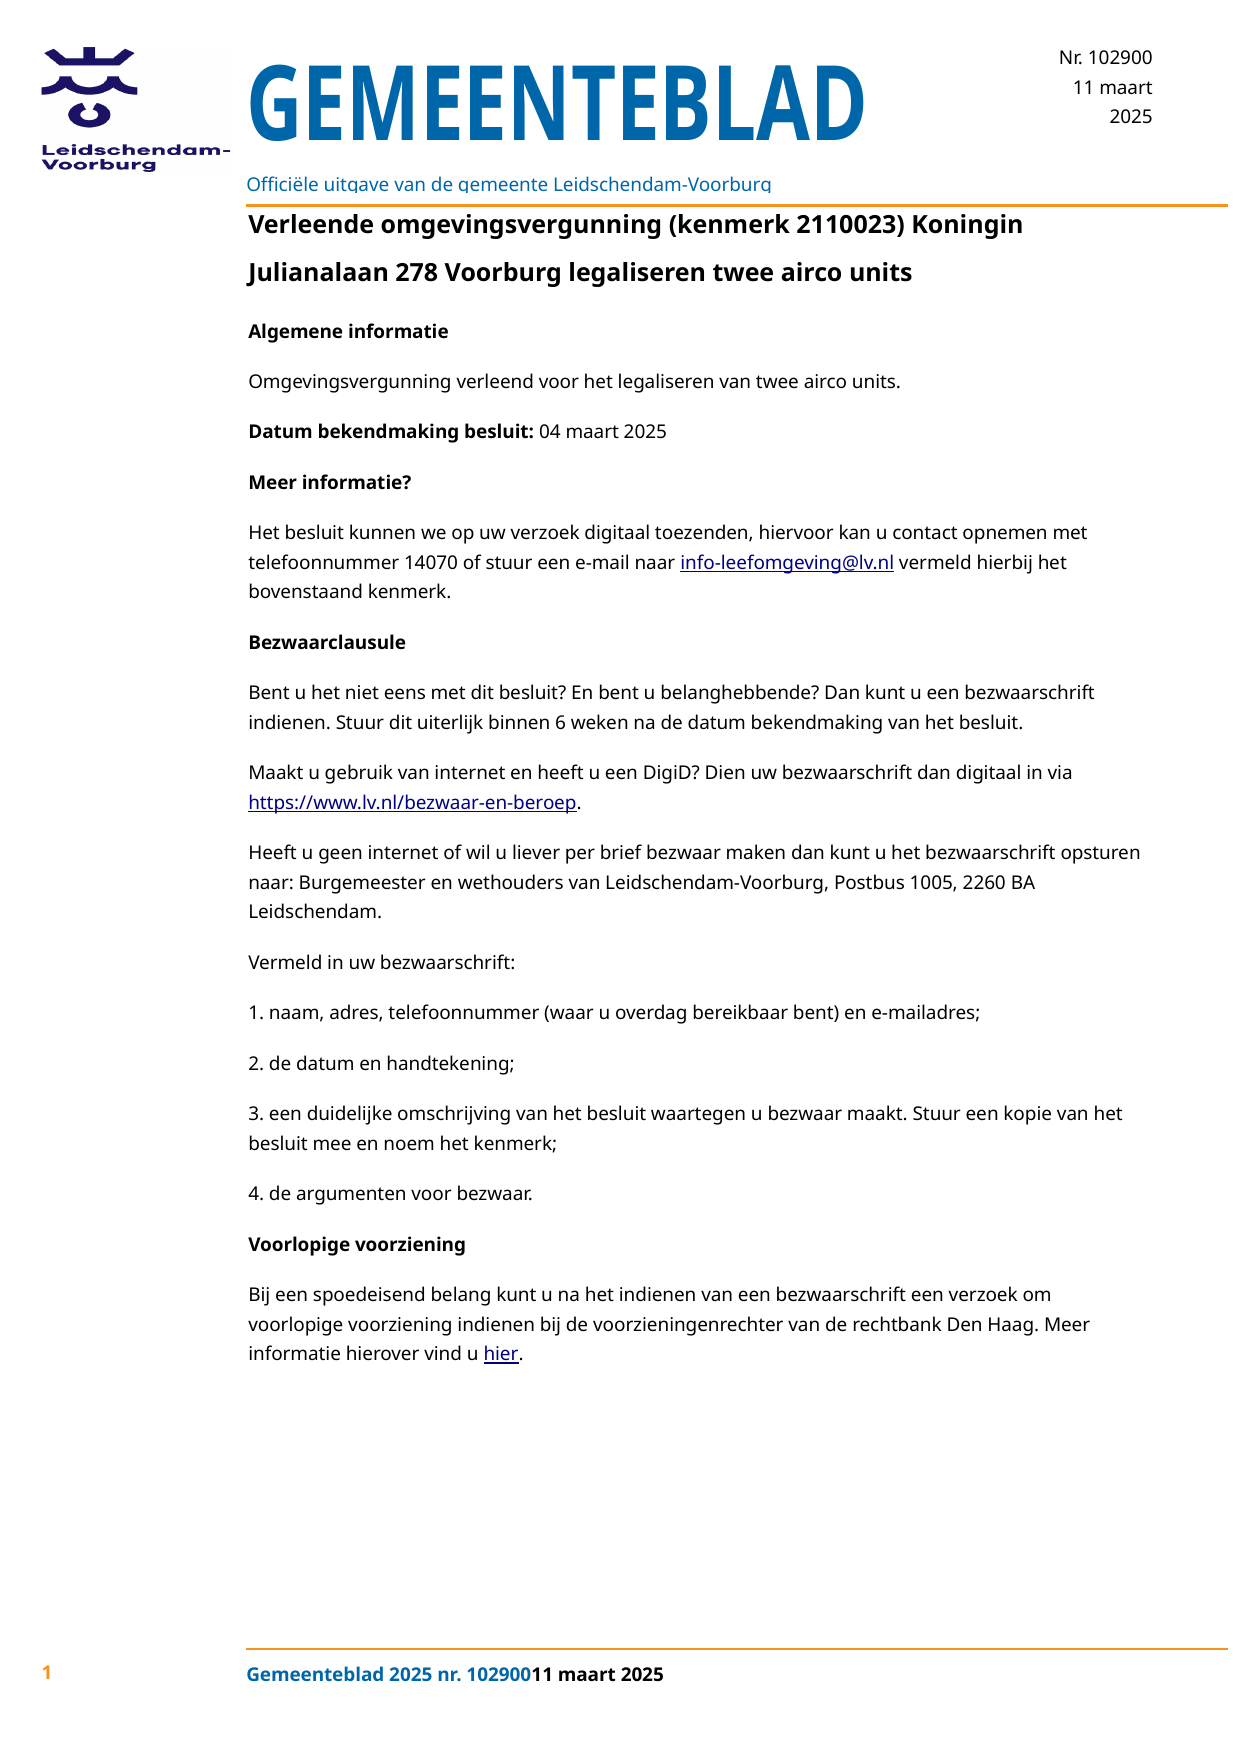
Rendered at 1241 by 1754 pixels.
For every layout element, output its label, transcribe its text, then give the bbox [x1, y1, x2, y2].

text Bij een spoedeisend belang kunt u na het indienen van een bezwaarschrift een verzoek om voorlopige voorziening indienen bij de voorzieningenrechter van de rechtbank Den Haag. Meer informatie hierover vind u hier. [248, 1281, 1152, 1366]
text Maakt u gebruik van internet en heeft u een DigiD? Dien uw bezwaarschrift dan digitaal in via https://www.lv.nl/bezwaar-en-beroep. [248, 759, 1152, 815]
text Meer informatie? [248, 469, 1152, 495]
text Omgevingsvergunning verleend voor het legaliseren van twee airco units. [248, 368, 1152, 394]
text Heeft u geen internet of wil u liever per brief bezwaar maken dan kunt u het bezwaarschrift opsturen naar: Burgemeester en wethouders van Leidschendam-Voorburg, Postbus 1005, 2260 BA Leidschendam. [248, 839, 1152, 924]
text Het besluit kunnen we op uw verzoek digitaal toezenden, hiervoor kan u contact opnemen met telefoonnummer 14070 of stuur een e-mail naar info-leefomgeving@lv.nl vermeld hierbij het bovenstaand kenmerk. [248, 519, 1152, 604]
text Bezwaarclausule [248, 629, 1152, 655]
text Algemene informatie [248, 318, 1152, 344]
text 3. een duidelijke omschrijving van het besluit waartegen u bezwaar maakt. Stuur een kopie van het besluit mee en noem het kenmerk; [248, 1100, 1152, 1156]
text Voorlopige voorziening [248, 1231, 1152, 1257]
picture [41, 47, 231, 172]
text Bent u het niet eens met dit besluit? En bent u belanghebbende? Dan kunt u een bezwaarschrift indienen. Stuur dit uiterlijk binnen 6 weken na de datum bekendmaking van het besluit. [248, 679, 1152, 735]
text Datum bekendmaking besluit: 04 maart 2025 [248, 419, 1152, 444]
text Vermeld in uw bezwaarschrift: [248, 949, 1152, 975]
text 1. naam, adres, telefoonnummer (waar u overdag bereikbaar bent) en e-mailadres; [248, 999, 1152, 1025]
text 4. de argumenten voor bezwaar. [248, 1180, 1152, 1206]
text 2. de datum en handtekening; [248, 1050, 1152, 1076]
text Verleende omgevingsvergunning (kenmerk 2110023) Koningin Julianalaan 278 Voorburg legaliseren twee airco units [248, 207, 1152, 288]
